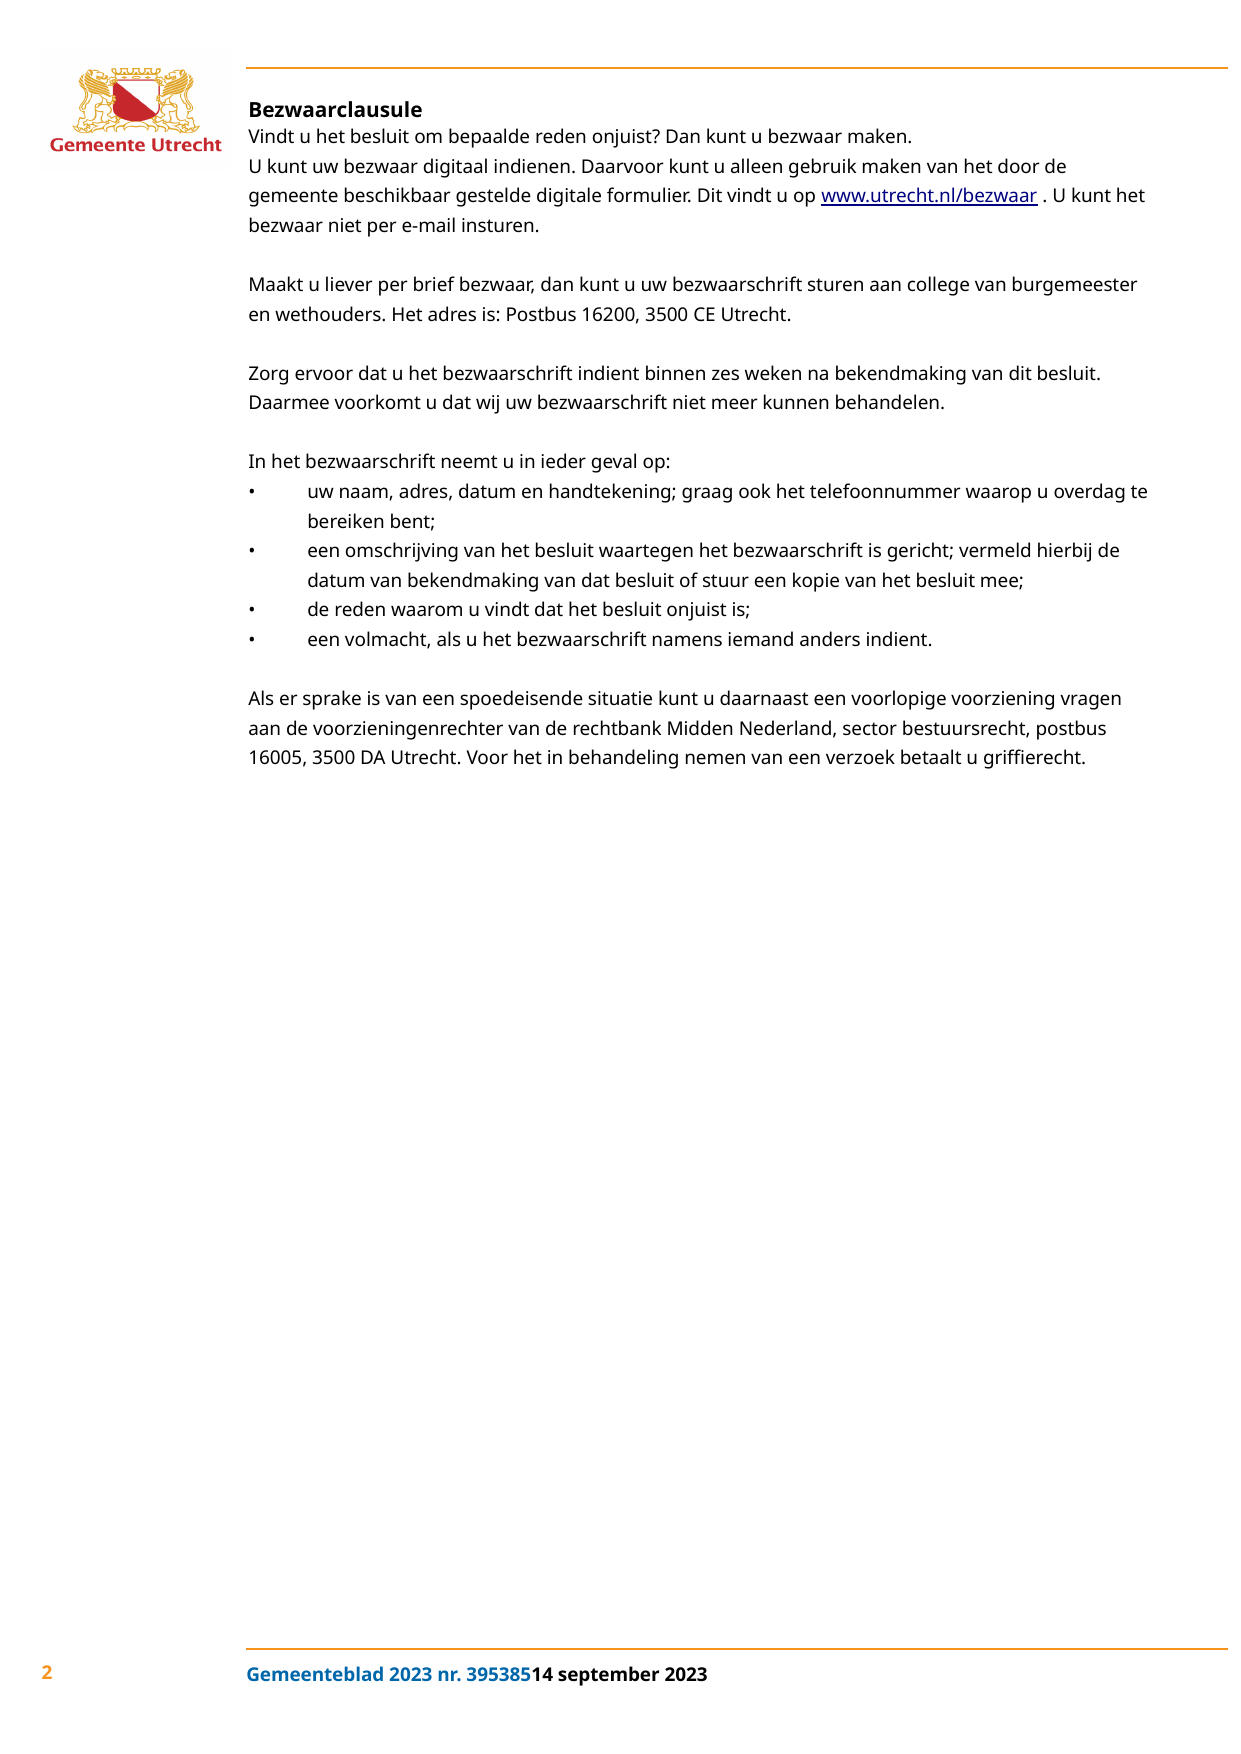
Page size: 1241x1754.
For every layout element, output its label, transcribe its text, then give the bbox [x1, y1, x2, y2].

list een volmacht, als u het bezwaarschrift namens iemand anders indient. [248, 626, 1152, 652]
text In het bezwaarschrift neemt u in ieder geval op: [248, 449, 1152, 474]
text Vindt u het besluit om bepaalde reden onjuist? Dan kunt u bezwaar maken. [248, 123, 1152, 149]
text Maakt u liever per brief bezwaar, dan kunt u uw bezwaarschrift sturen aan college van burgemeester en wethouders. Het adres is: Postbus 16200, 3500 CE Utrecht. [248, 271, 1152, 327]
list de reden waarom u vindt dat het besluit onjuist is; [248, 597, 1152, 622]
text U kunt uw bezwaar digitaal indienen. Daarvoor kunt u alleen gebruik maken van het door de gemeente beschikbaar gestelde digitale formulier. Dit vindt u op www.utrecht.nl/bezwaar . U kunt het bezwaar niet per e-mail insturen. [248, 153, 1152, 238]
list een omschrijving van het besluit waartegen het bezwaarschrift is gericht; vermeld hierbij de datum van bekendmaking van dat besluit of stuur een kopie van het besluit mee; [248, 537, 1152, 593]
text Bezwaarclausule [248, 95, 1152, 123]
picture [41, 47, 231, 172]
text Zorg ervoor dat u het bezwaarschrift indient binnen zes weken na bekendmaking van dit besluit. Daarmee voorkomt u dat wij uw bezwaarschrift niet meer kunnen behandelen. [248, 360, 1152, 415]
list uw naam, adres, datum en handtekening; graag ook het telefoonnummer waarop u overdag te bereiken bent; [248, 478, 1152, 534]
text Als er sprake is van een spoedeisende situatie kunt u daarnaast een voorlopige voorziening vragen aan de voorzieningenrechter van de rechtbank Midden Nederland, sector bestuursrecht, postbus 16005, 3500 DA Utrecht. Voor het in behandeling nemen van een verzoek betaalt u griffierecht. [248, 685, 1152, 770]
